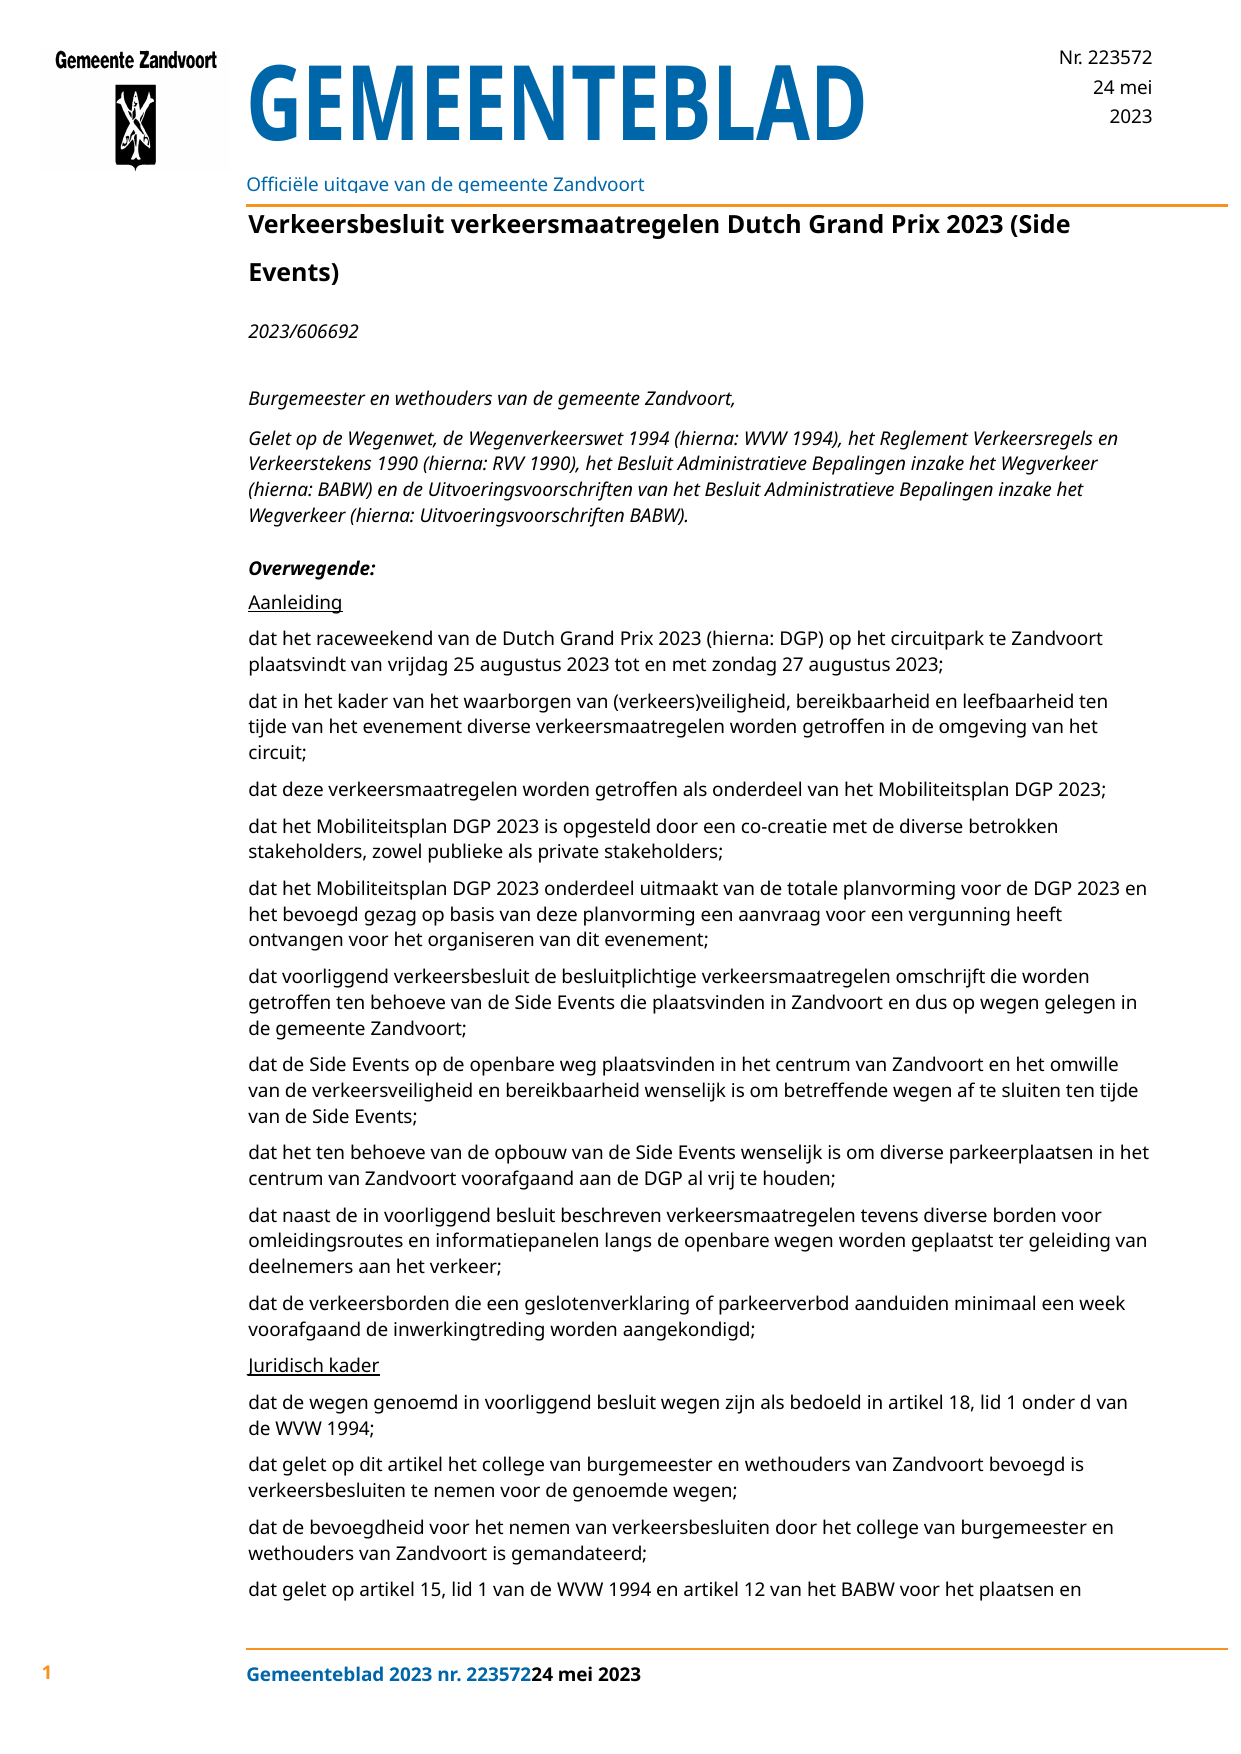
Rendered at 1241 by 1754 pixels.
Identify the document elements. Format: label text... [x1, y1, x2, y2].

text dat de bevoegdheid voor het nemen van verkeersbesluiten door het college van burgemeester en wethouders van Zandvoort is gemandateerd; [248, 1514, 1152, 1565]
text Aanleiding [248, 589, 1152, 615]
text dat de Side Events op de openbare weg plaatsvinden in het centrum van Zandvoort en het omwille van de verkeersveiligheid en bereikbaarheid wenselijk is om betreffende wegen af te sluiten ten tijde van de Side Events; [248, 1051, 1152, 1129]
text Overwegende: [248, 555, 1152, 581]
text dat de verkeersborden die een geslotenverklaring of parkeerverbod aanduiden minimaal een week voorafgaand de inwerkingtreding worden aangekondigd; [248, 1290, 1152, 1342]
text Gelet op de Wegenwet, de Wegenverkeerswet 1994 (hierna: WVW 1994), het Reglement Verkeersregels en Verkeerstekens 1990 (hierna: RVV 1990), het Besluit Administratieve Bepalingen inzake het Wegverkeer (hierna: BABW) en de Uitvoeringsvoorschriften van het Besluit Administratieve Bepalingen inzake het Wegverkeer (hierna: Uitvoeringsvoorschriften BABW). [248, 425, 1152, 528]
text dat het raceweekend van de Dutch Grand Prix 2023 (hierna: DGP) op het circuitpark te Zandvoort plaatsvindt van vrijdag 25 augustus 2023 tot en met zondag 27 augustus 2023; [248, 626, 1152, 677]
text dat voorliggend verkeersbesluit de besluitplichtige verkeersmaatregelen omschrijft die worden getroffen ten behoeve van de Side Events die plaatsvinden in Zandvoort en dus op wegen gelegen in de gemeente Zandvoort; [248, 963, 1152, 1041]
text dat naast de in voorliggend besluit beschreven verkeersmaatregelen tevens diverse borden voor omleidingsroutes en informatiepanelen langs de openbare wegen worden geplaatst ter geleiding van deelnemers aan het verkeer; [248, 1202, 1152, 1279]
text dat het Mobiliteitsplan DGP 2023 onderdeel uitmaakt van de totale planvorming voor de DGP 2023 en het bevoegd gezag op basis van deze planvorming een aanvraag voor een vergunning heeft ontvangen voor het organiseren van dit evenement; [248, 875, 1152, 952]
text dat gelet op dit artikel het college van burgemeester en wethouders van Zandvoort bevoegd is verkeersbesluiten te nemen voor de genoemde wegen; [248, 1452, 1152, 1503]
picture [41, 47, 231, 172]
text 2023/606692 [248, 318, 1152, 344]
text Verkeersbesluit verkeersmaatregelen Dutch Grand Prix 2023 (Side Events) [248, 207, 1152, 288]
text dat het ten behoeve van de opbouw van de Side Events wenselijk is om diverse parkeerplaatsen in het centrum van Zandvoort voorafgaand aan de DGP al vrij te houden; [248, 1139, 1152, 1191]
text dat in het kader van het waarborgen van (verkeers)veiligheid, bereikbaarheid en leefbaarheid ten tijde van het evenement diverse verkeersmaatregelen worden getroffen in de omgeving van het circuit; [248, 688, 1152, 765]
text dat de wegen genoemd in voorliggend besluit wegen zijn als bedoeld in artikel 18, lid 1 onder d van de WVW 1994; [248, 1389, 1152, 1441]
text dat het Mobiliteitsplan DGP 2023 is opgesteld door een co-creatie met de diverse betrokken stakeholders, zowel publieke als private stakeholders; [248, 813, 1152, 864]
text Juridisch kader [248, 1352, 1152, 1378]
text dat gelet op artikel 15, lid 1 van de WVW 1994 en artikel 12 van het BABW voor het plaatsen en [248, 1576, 1152, 1602]
text Burgemeester en wethouders van de gemeente Zandvoort, [248, 386, 1152, 411]
text dat deze verkeersmaatregelen worden getroffen als onderdeel van het Mobiliteitsplan DGP 2023; [248, 776, 1152, 802]
